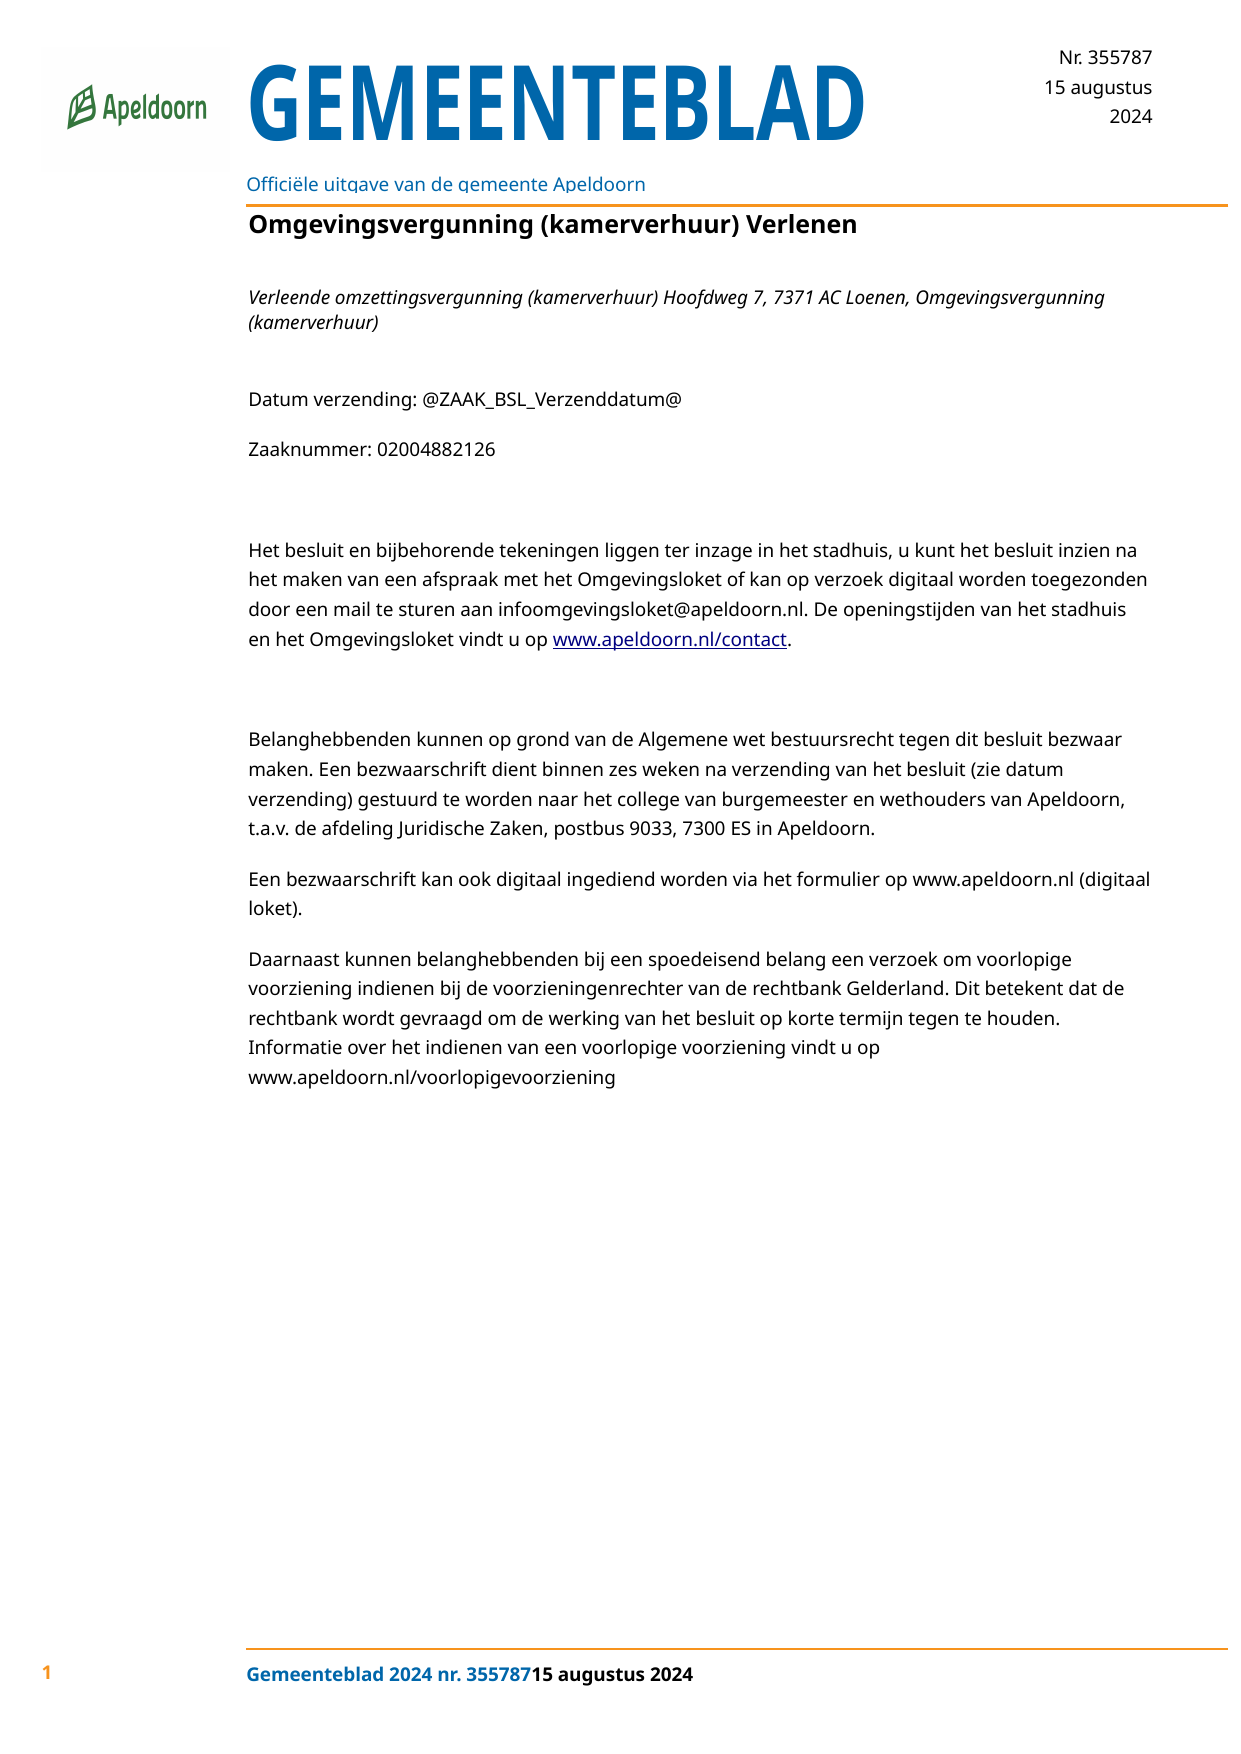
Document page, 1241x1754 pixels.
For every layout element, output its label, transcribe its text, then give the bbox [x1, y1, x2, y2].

text Zaaknummer: 02004882126 [248, 436, 1152, 462]
text Datum verzending: @ZAAK_BSL_Verzenddatum@ [248, 386, 1152, 411]
text Belanghebbenden kunnen op grond van de Algemene wet bestuursrecht tegen dit besluit bezwaar maken. Een bezwaarschrift dient binnen zes weken na verzending van het besluit (zie datum verzending) gestuurd te worden naar het college van burgemeester en wethouders van Apeldoorn, t.a.v. de afdeling Juridische Zaken, postbus 9033, 7300 ES in Apeldoorn. [248, 727, 1152, 841]
picture [41, 47, 231, 172]
text Omgevingsvergunning (kamerverhuur) Verlenen [248, 207, 1152, 241]
text Een bezwaarschrift kan ook digitaal ingediend worden via het formulier op www.apeldoorn.nl (digitaal loket). [248, 866, 1152, 921]
text Verleende omzettingsvergunning (kamerverhuur) Hoofdweg 7, 7371 AC Loenen, Omgevingsvergunning (kamerverhuur) [248, 284, 1152, 335]
text Het besluit en bijbehorende tekeningen liggen ter inzage in het stadhuis, u kunt het besluit inzien na het maken van een afspraak met het Omgevingsloket of kan op verzoek digitaal worden toegezonden door een mail te sturen aan infoomgevingsloket@apeldoorn.nl. De openingstijden van het stadhuis en het Omgevingsloket vindt u op www.apeldoorn.nl/contact. [248, 537, 1152, 651]
text Daarnaast kunnen belanghebbenden bij een spoedeisend belang een verzoek om voorlopige voorziening indienen bij de voorzieningenrechter van de rechtbank Gelderland. Dit betekent dat de rechtbank wordt gevraagd om de werking van het besluit op korte termijn tegen te houden. Informatie over het indienen van een voorlopige voorziening vindt u op www.apeldoorn.nl/voorlopigevoorziening [248, 946, 1152, 1090]
